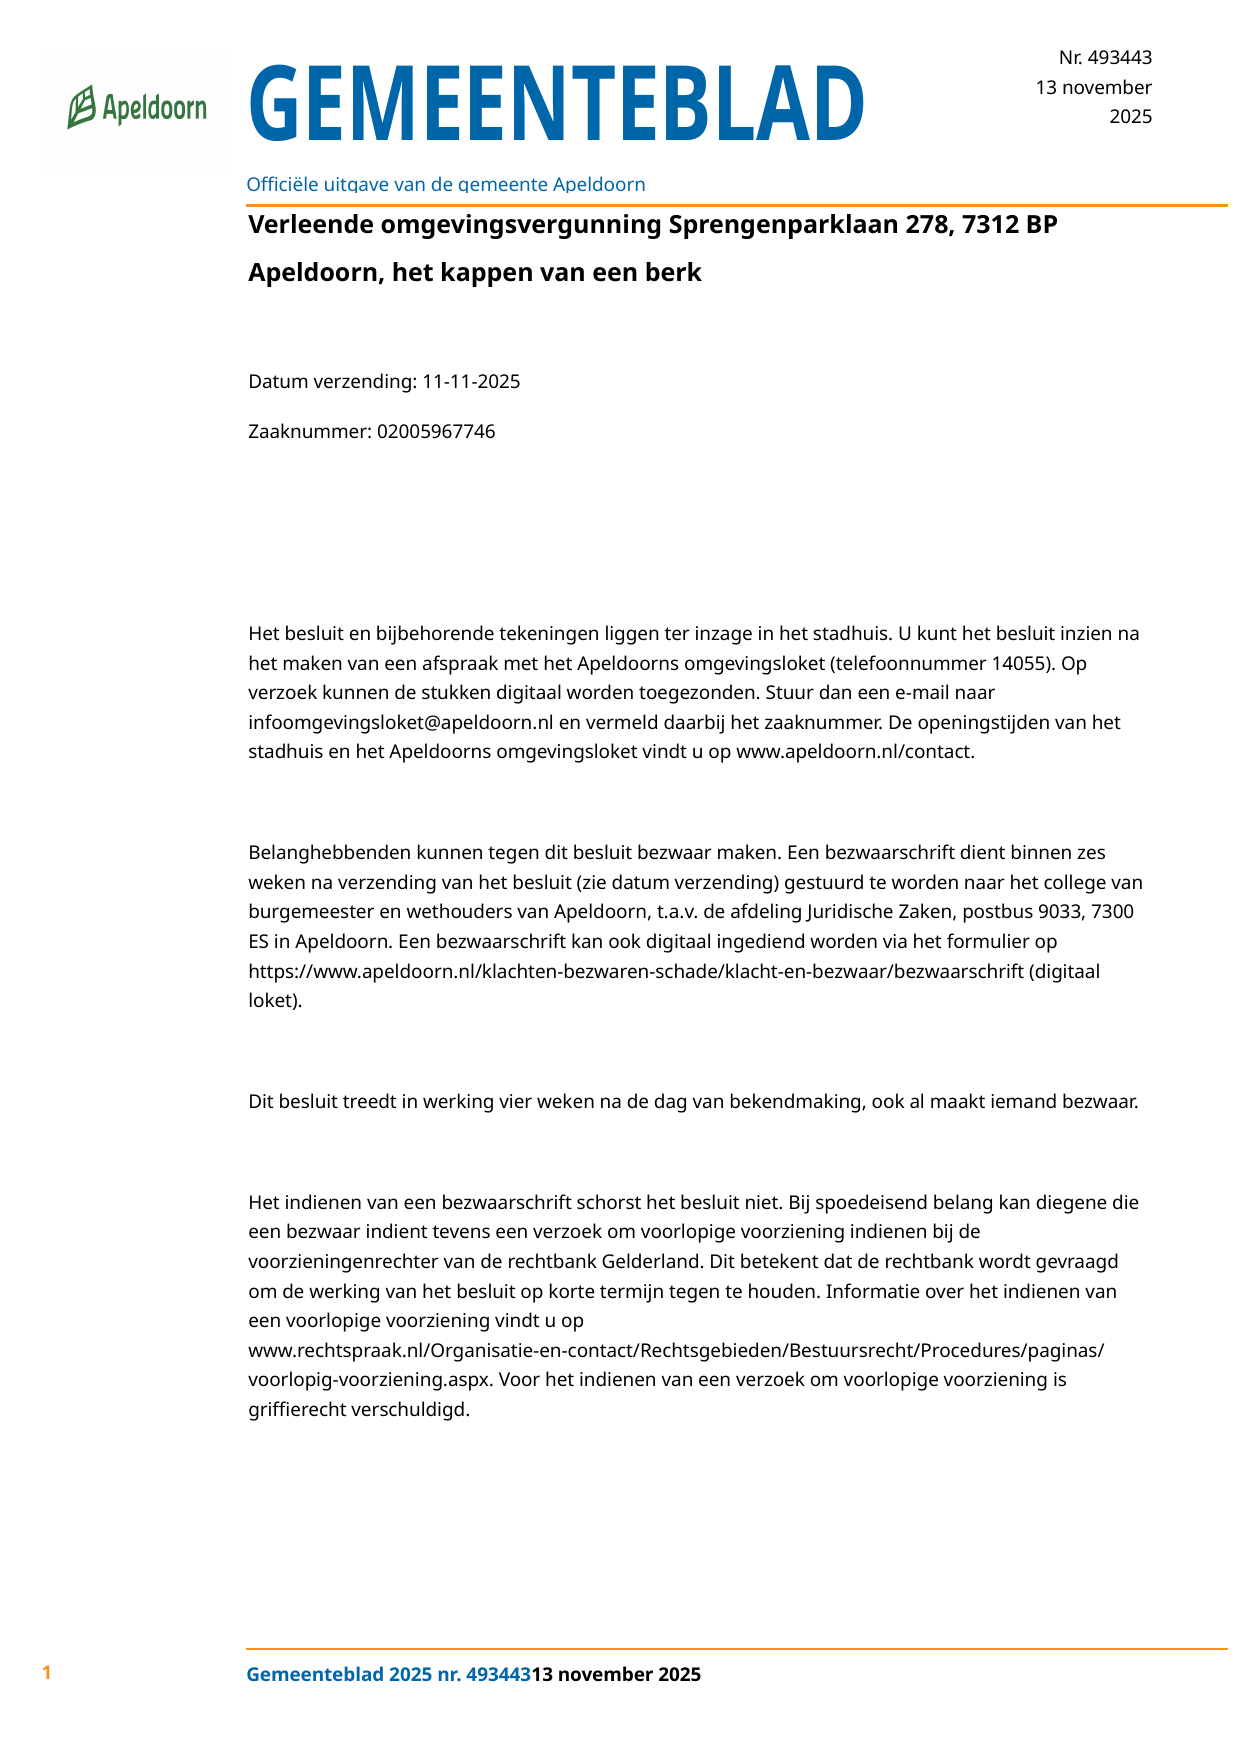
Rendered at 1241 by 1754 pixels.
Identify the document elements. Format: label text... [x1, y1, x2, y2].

picture [41, 47, 231, 172]
text Het besluit en bijbehorende tekeningen liggen ter inzage in het stadhuis. U kunt het besluit inzien na het maken van een afspraak met het Apeldoorns omgevingsloket (telefoonnummer 14055). Op verzoek kunnen de stukken digitaal worden toegezonden. Stuur dan een e-mail naar infoomgevingsloket@apeldoorn.nl en vermeld daarbij het zaaknummer. De openingstijden van het stadhuis en het Apeldoorns omgevingsloket vindt u op www.apeldoorn.nl/contact. [248, 620, 1152, 764]
text Verleende omgevingsvergunning Sprengenparklaan 278, 7312 BP Apeldoorn, het kappen van een berk [248, 207, 1152, 288]
text Dit besluit treedt in werking vier weken na de dag van bekendmaking, ook al maakt iemand bezwaar. [248, 1088, 1152, 1114]
text Zaaknummer: 02005967746 [248, 419, 1152, 444]
text Belanghebbenden kunnen tegen dit besluit bezwaar maken. Een bezwaarschrift dient binnen zes weken na verzending van het besluit (zie datum verzending) gestuurd te worden naar het college van burgemeester en wethouders van Apeldoorn, t.a.v. de afdeling Juridische Zaken, postbus 9033, 7300 ES in Apeldoorn. Een bezwaarschrift kan ook digitaal ingediend worden via het formulier op https://www.apeldoorn.nl/klachten-bezwaren-schade/klacht-en-bezwaar/bezwaarschrift (digitaal loket). [248, 839, 1152, 1013]
text Het indienen van een bezwaarschrift schorst het besluit niet. Bij spoedeisend belang kan diegene die een bezwaar indient tevens een verzoek om voorlopige voorziening indienen bij de voorzieningenrechter van de rechtbank Gelderland. Dit betekent dat de rechtbank wordt gevraagd om de werking van het besluit op korte termijn tegen te houden. Informatie over het indienen van een voorlopige voorziening vindt u op www.rechtspraak.nl/Organisatie-en-contact/Rechtsgebieden/Bestuursrecht/Procedures/paginas/voorlopig-voorziening.aspx. Voor het indienen van een verzoek om voorlopige voorziening is griffierecht verschuldigd. [248, 1189, 1152, 1422]
text Datum verzending: 11-11-2025 [248, 368, 1152, 394]
